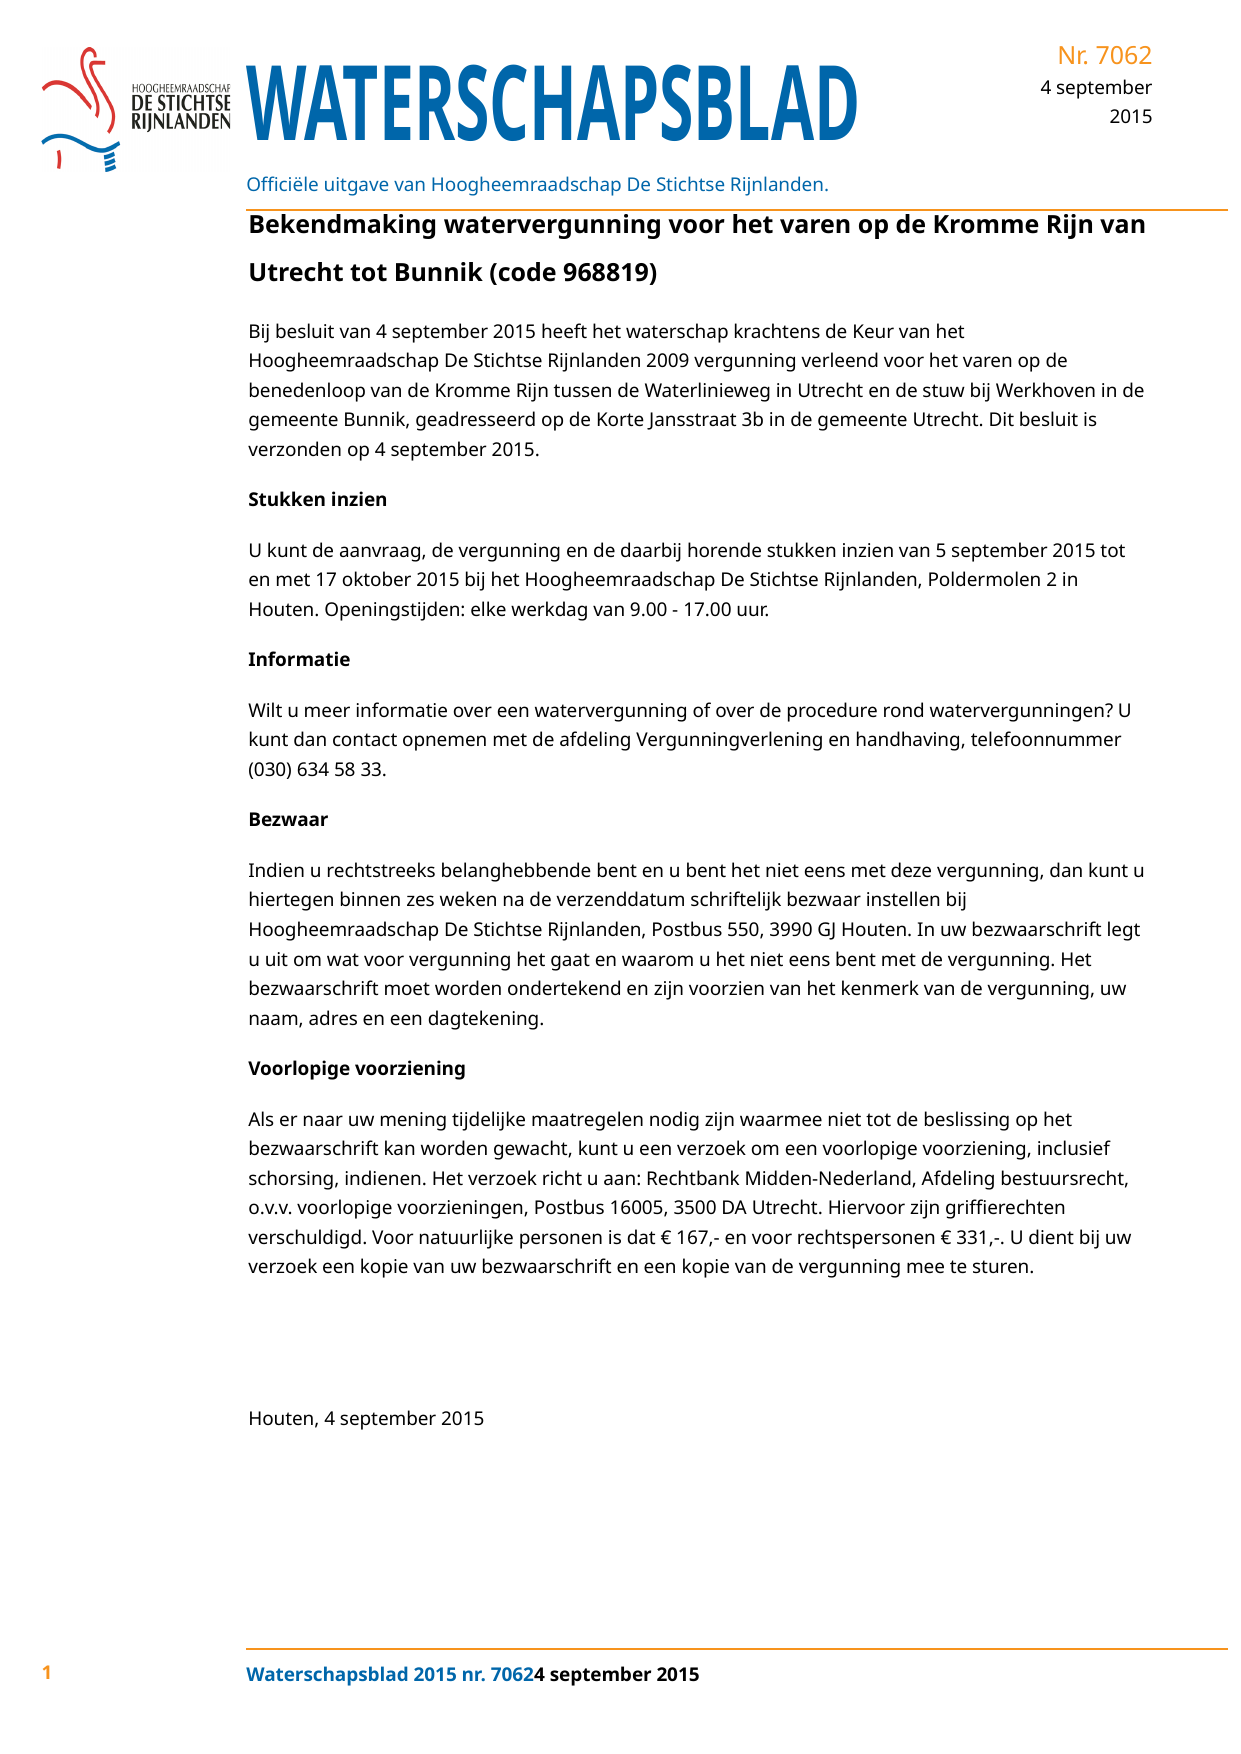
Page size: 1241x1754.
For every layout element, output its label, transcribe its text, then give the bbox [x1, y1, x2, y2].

picture [41, 47, 231, 172]
text Informatie [248, 647, 1152, 672]
text U kunt de aanvraag, de vergunning en de daarbij horende stukken inzien van 5 september 2015 tot en met 17 oktober 2015 bij het Hoogheemraadschap De Stichtse Rijnlanden, Poldermolen 2 in Houten. Openingstijden: elke werkdag van 9.00 - 17.00 uur. [248, 537, 1152, 622]
text Houten, 4 september 2015 [248, 1405, 1152, 1431]
text Bezwaar [248, 807, 1152, 832]
text Bij besluit van 4 september 2015 heeft het waterschap krachtens de Keur van het Hoogheemraadschap De Stichtse Rijnlanden 2009 vergunning verleend voor het varen op de benedenloop van de Kromme Rijn tussen de Waterlinieweg in Utrecht en de stuw bij Werkhoven in de gemeente Bunnik, geadresseerd op de Korte Jansstraat 3b in de gemeente Utrecht. Dit besluit is verzonden op 4 september 2015. [248, 318, 1152, 462]
text Voorlopige voorziening [248, 1055, 1152, 1081]
text Indien u rechtstreeks belanghebbende bent en u bent het niet eens met deze vergunning, dan kunt u hiertegen binnen zes weken na de verzenddatum schriftelijk bezwaar instellen bij Hoogheemraadschap De Stichtse Rijnlanden, Postbus 550, 3990 GJ Houten. In uw bezwaarschrift legt u uit om wat voor vergunning het gaat en waarom u het niet eens bent met de vergunning. Het bezwaarschrift moet worden ondertekend en zijn voorzien van het kenmerk van de vergunning, uw naam, adres en een dagtekening. [248, 857, 1152, 1031]
text Wilt u meer informatie over een watervergunning of over de procedure rond watervergunningen? U kunt dan contact opnemen met de afdeling Vergunningverlening en handhaving, telefoonnummer (030) 634 58 33. [248, 697, 1152, 782]
text Als er naar uw mening tijdelijke maatregelen nodig zijn waarmee niet tot de beslissing op het bezwaarschrift kan worden gewacht, kunt u een verzoek om een voorlopige voorziening, inclusief schorsing, indienen. Het verzoek richt u aan: Rechtbank Midden-Nederland, Afdeling bestuursrecht, o.v.v. voorlopige voorzieningen, Postbus 16005, 3500 DA Utrecht. Hiervoor zijn griffierechten verschuldigd. Voor natuurlijke personen is dat € 167,- en voor rechtspersonen € 331,-. U dient bij uw verzoek een kopie van uw bezwaarschrift en een kopie van de vergunning mee te sturen. [248, 1106, 1152, 1279]
text Bekendmaking watervergunning voor het varen op de Kromme Rijn van Utrecht tot Bunnik (code 968819) [248, 211, 1152, 288]
text Stukken inzien [248, 487, 1152, 512]
